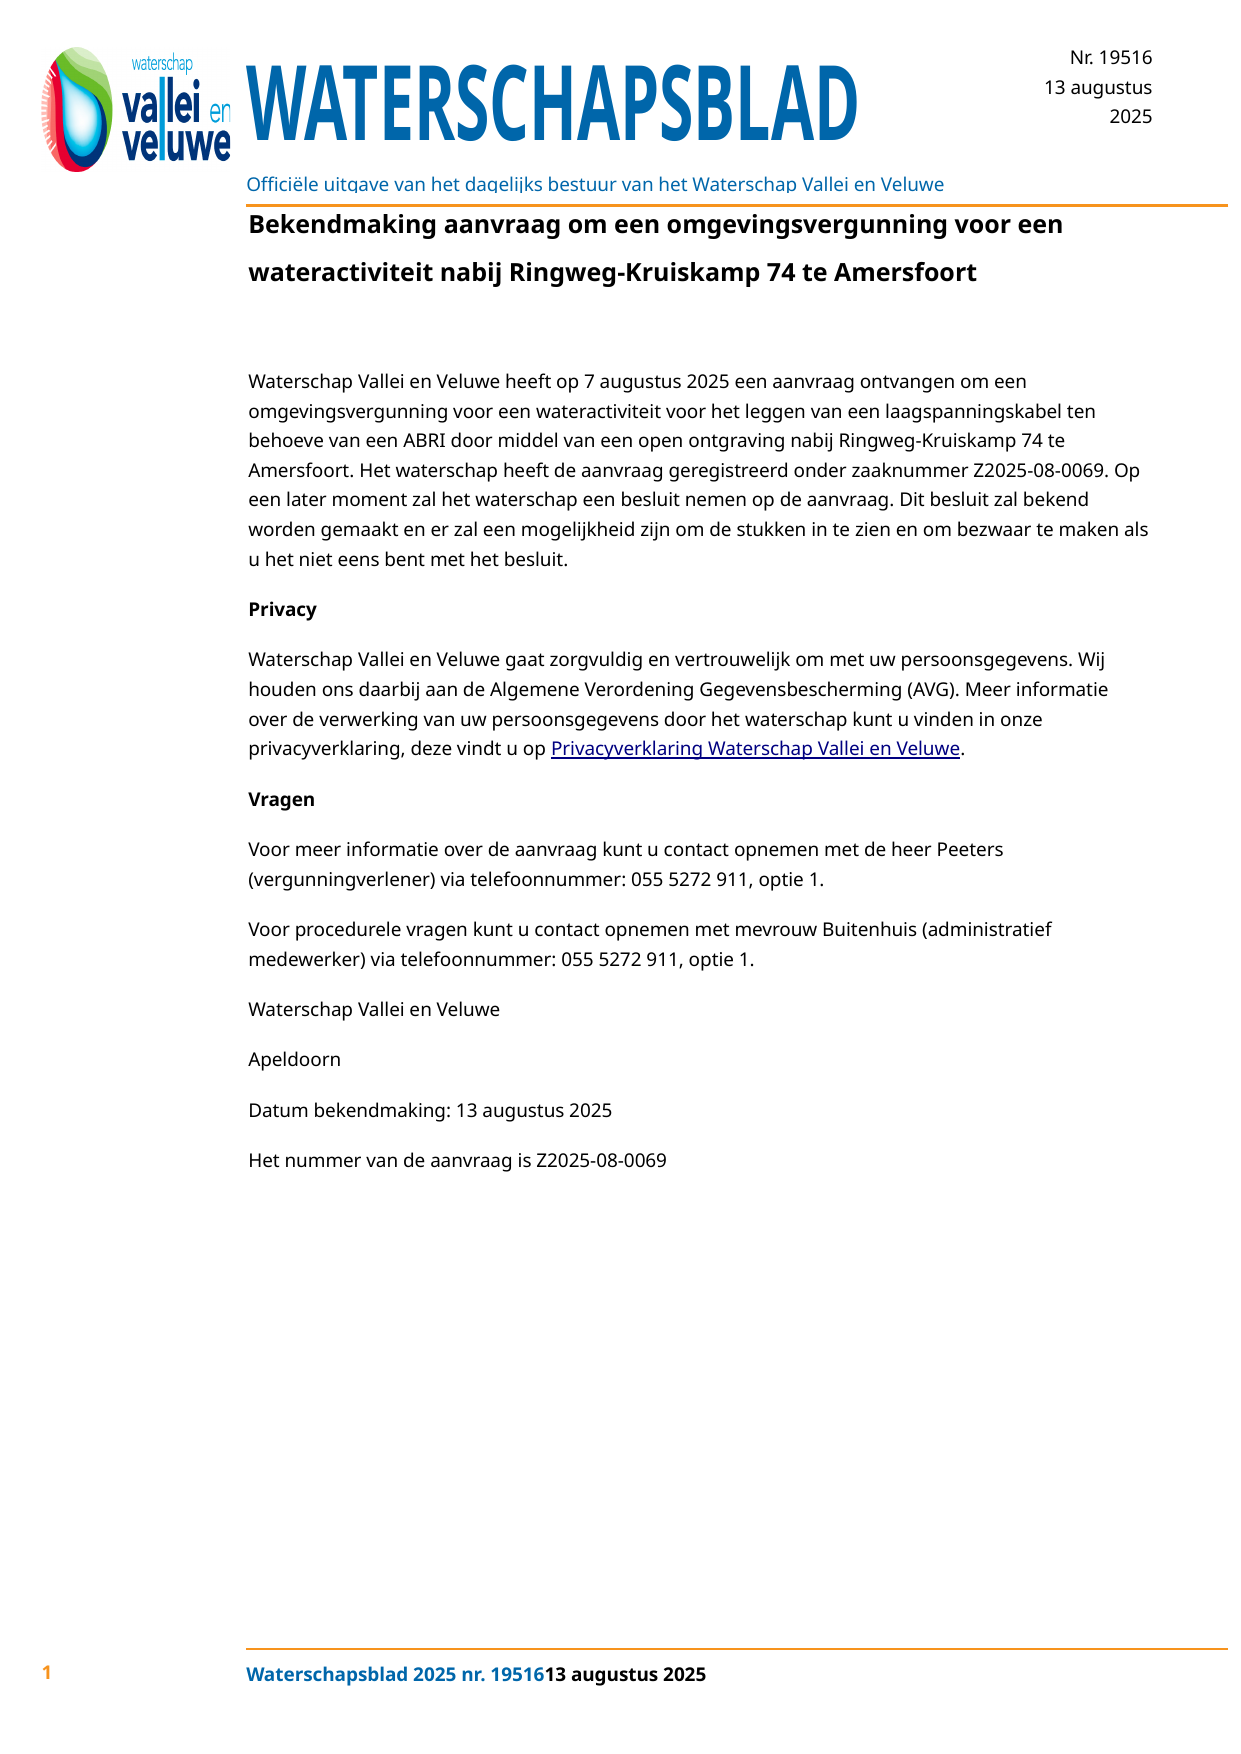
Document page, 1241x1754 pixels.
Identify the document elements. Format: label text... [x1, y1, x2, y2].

text Bekendmaking aanvraag om een omgevingsvergunning voor een wateractiviteit nabij Ringweg-Kruiskamp 74 te Amersfoort [248, 207, 1152, 288]
text Waterschap Vallei en Veluwe gaat zorgvuldig en vertrouwelijk om met uw persoonsgegevens. Wij houden ons daarbij aan de Algemene Verordening Gegevensbescherming (AVG). Meer informatie over de verwerking van uw persoonsgegevens door het waterschap kunt u vinden in onze privacyverklaring, deze vindt u op Privacyverklaring Waterschap Vallei en Veluwe. [248, 647, 1152, 761]
text Het nummer van de aanvraag is Z2025-08-0069 [248, 1147, 1152, 1173]
text Privacy [248, 596, 1152, 622]
text Waterschap Vallei en Veluwe [248, 996, 1152, 1022]
text Apeldoorn [248, 1047, 1152, 1072]
text Voor meer informatie over de aanvraag kunt u contact opnemen met de heer Peeters (vergunningverlener) via telefoonnummer: 055 5272 911, optie 1. [248, 836, 1152, 892]
picture [41, 47, 231, 172]
text Datum bekendmaking: 13 augustus 2025 [248, 1097, 1152, 1123]
text Vragen [248, 786, 1152, 812]
text Waterschap Vallei en Veluwe heeft op 7 augustus 2025 een aanvraag ontvangen om een omgevingsvergunning voor een wateractiviteit voor het leggen van een laagspanningskabel ten behoeve van een ABRI door middel van een open ontgraving nabij Ringweg-Kruiskamp 74 te Amersfoort. Het waterschap heeft de aanvraag geregistreerd onder zaaknummer Z2025-08-0069. Op een later moment zal het waterschap een besluit nemen op de aanvraag. Dit besluit zal bekend worden gemaakt en er zal een mogelijkheid zijn om de stukken in te zien en om bezwaar te maken als u het niet eens bent met het besluit. [248, 368, 1152, 572]
text Voor procedurele vragen kunt u contact opnemen met mevrouw Buitenhuis (administratief medewerker) via telefoonnummer: 055 5272 911, optie 1. [248, 916, 1152, 972]
